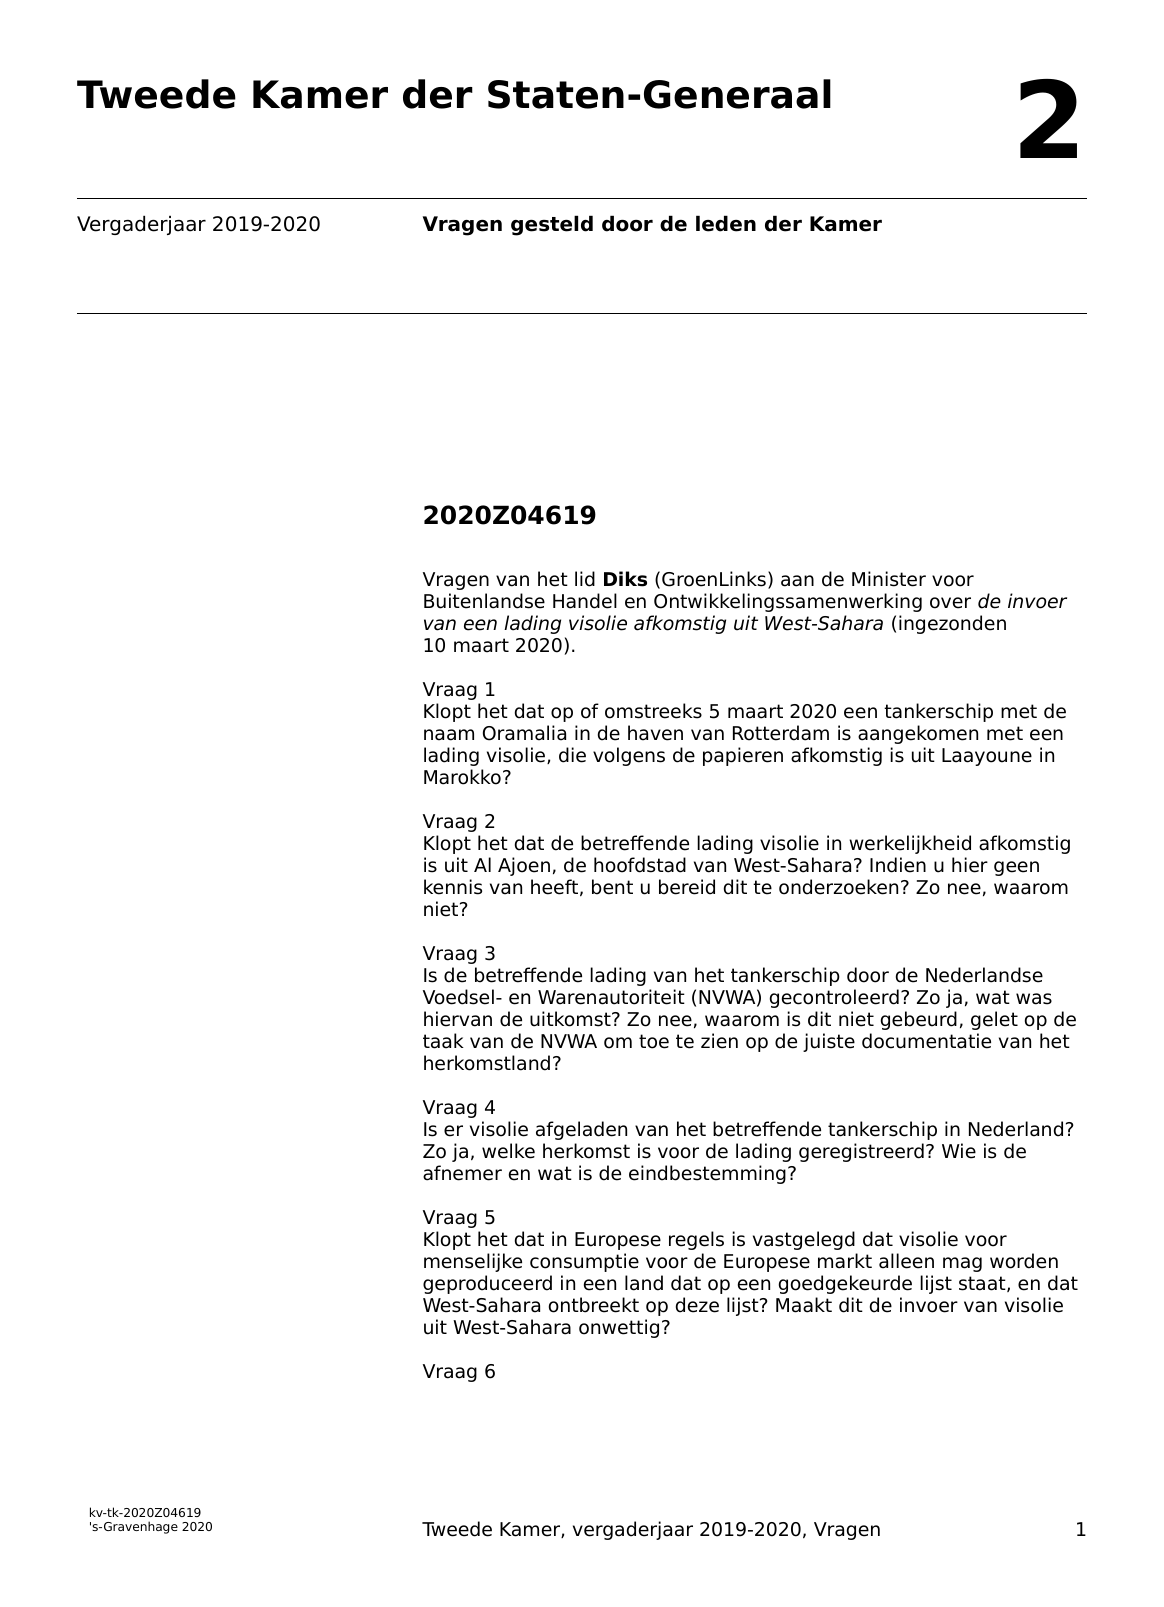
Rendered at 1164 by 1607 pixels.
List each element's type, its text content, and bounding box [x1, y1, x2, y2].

table_cell Vergaderjaar 2019-2020 [77, 199, 422, 313]
text Klopt het dat de betreffende lading visolie in werkelijkheid afkomstig is uit Al Ajoen, de hoofdstad van West-Sahara? Indien u hier geen kennis van heeft, bent u bereid dit te onderzoeken? Zo nee, waarom niet? [422, 833, 1087, 921]
text Is er visolie afgeladen van het betreffende tankerschip in Nederland? Zo ja, welke herkomst is voor de lading geregistreerd? Wie is de afnemer en wat is de eindbestemming? [422, 1119, 1087, 1185]
text Vraag 1 [422, 679, 1087, 701]
text Vraag 5 [422, 1207, 1087, 1229]
text Klopt het dat op of omstreeks 5 maart 2020 een tankerschip met de naam Oramalia in de haven van Rotterdam is aangekomen met een lading visolie, die volgens de papieren afkomstig is uit Laayoune in Marokko? [422, 701, 1087, 789]
text Klopt het dat in Europese regels is vastgelegd dat visolie voor menselijke consumptie voor de Europese markt alleen mag worden geproduceerd in een land dat op een goedgekeurde lijst staat, en dat West-Sahara ontbreekt op deze lijst? Maakt dit de invoer van visolie uit West-Sahara onwettig? [422, 1229, 1087, 1339]
table_header 2 [886, 59, 1087, 198]
text Vragen van het lid Diks (GroenLinks) aan de Minister voor Buitenlandse Handel en Ontwikkelingssamenwerking over de invoer van een lading visolie afkomstig uit West-Sahara (ingezonden 10 maart 2020). [422, 569, 1087, 657]
text kv-tk-2020Z04619 [88, 1506, 323, 1520]
table_header Tweede Kamer der Staten-Generaal [77, 59, 886, 198]
text Vraag 3 [422, 943, 1087, 965]
table_cell Vragen gesteld door de leden der Kamer [422, 199, 1087, 313]
text 2020Z04619 [422, 501, 1087, 531]
text Vraag 4 [422, 1097, 1087, 1119]
text Is de betreffende lading van het tankerschip door de Nederlandse Voedsel- en Warenautoriteit (NVWA) gecontroleerd? Zo ja, wat was hiervan de uitkomst? Zo nee, waarom is dit niet gebeurd, gelet op de taak van de NVWA om toe te zien op de juiste documentatie van het herkomstland? [422, 965, 1087, 1075]
text Vraag 6 [422, 1361, 1087, 1383]
text Vraag 2 [422, 811, 1087, 833]
text 's-Gravenhage 2020 [88, 1520, 323, 1534]
